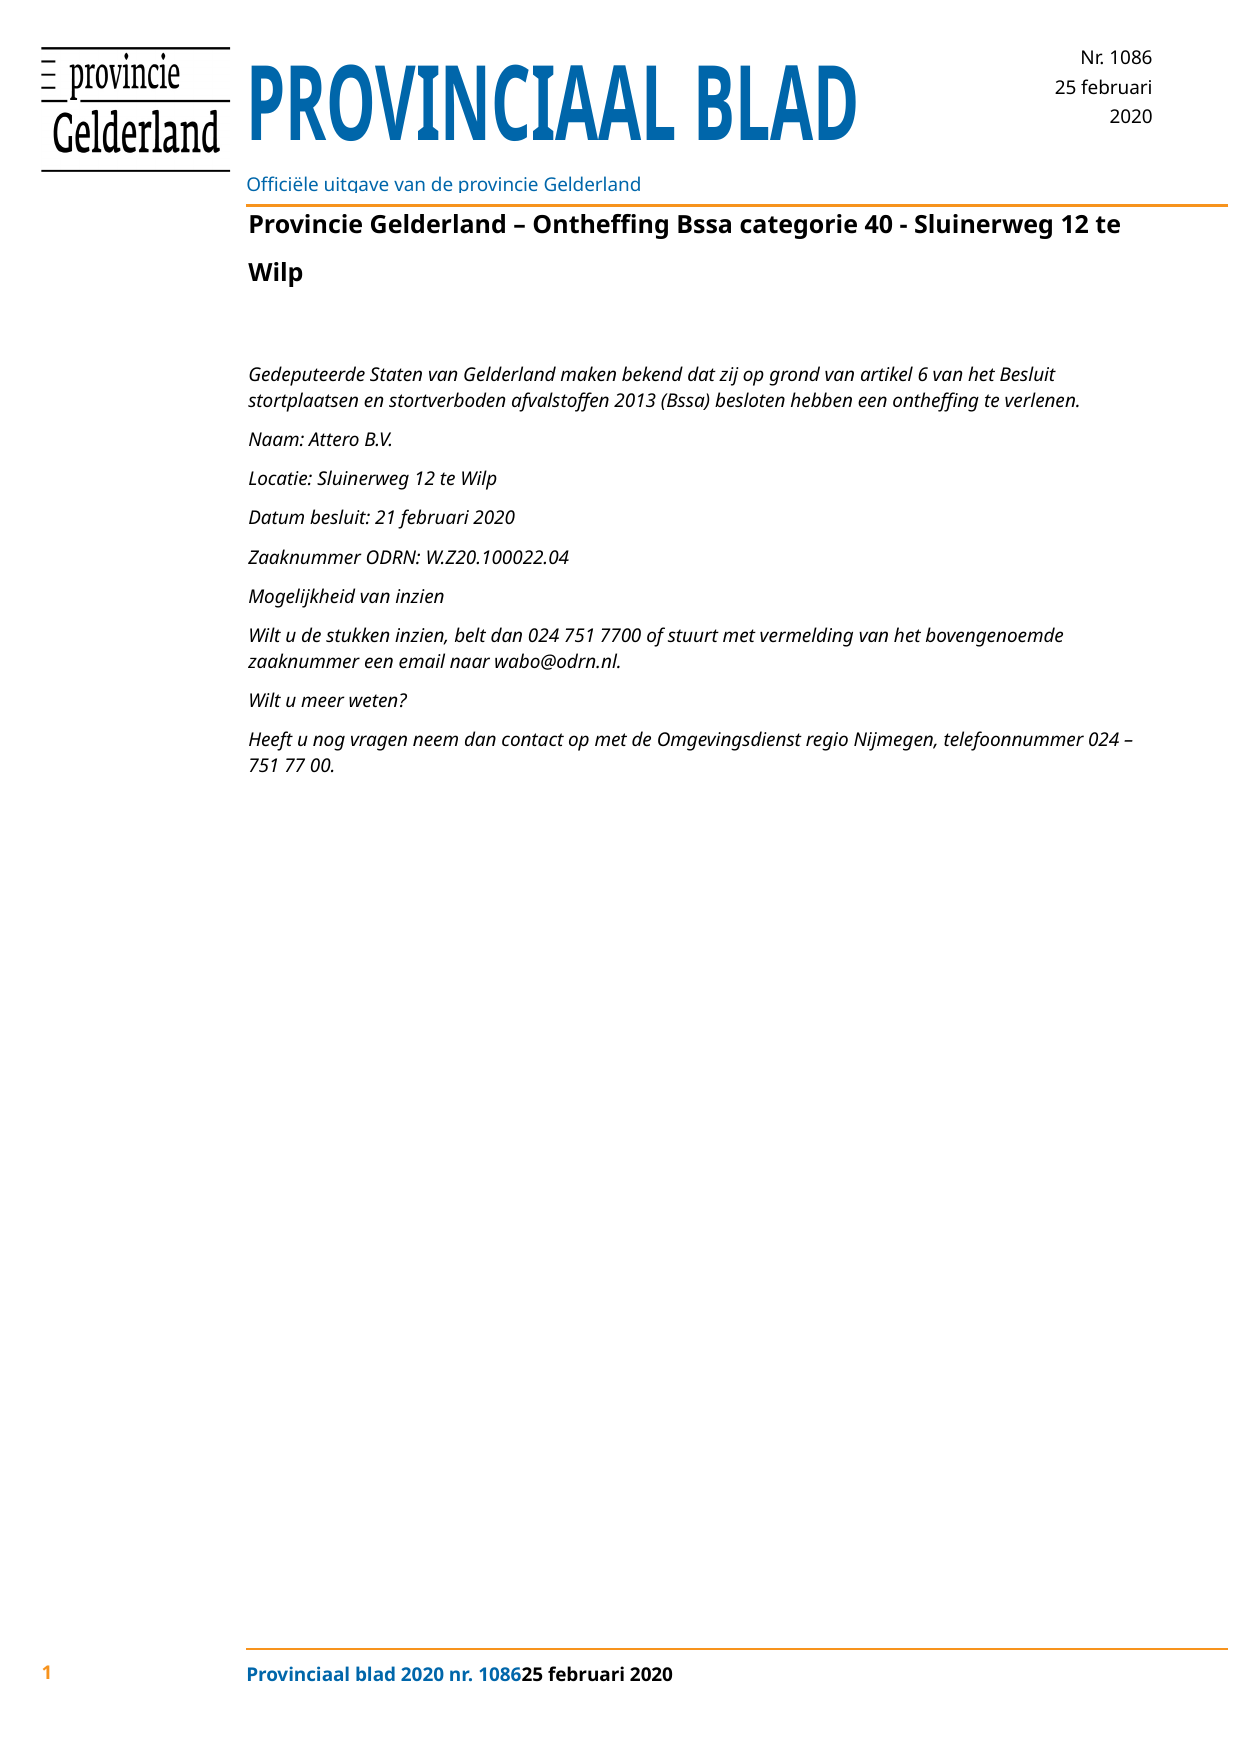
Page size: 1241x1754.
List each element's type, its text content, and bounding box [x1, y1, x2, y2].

text Provincie Gelderland – Ontheffing Bssa categorie 40 - Sluinerweg 12 te Wilp [248, 207, 1152, 288]
text Zaaknummer ODRN: W.Z20.100022.04 [248, 544, 1152, 569]
text Datum besluit: 21 februari 2020 [248, 504, 1152, 530]
text Mogelijkheid van inzien [248, 583, 1152, 609]
text Heeft u nog vragen neem dan contact op met de Omgevingsdienst regio Nijmegen, telefoonnummer 024 – 751 77 00. [248, 727, 1152, 778]
text Naam: Attero B.V. [248, 426, 1152, 452]
picture [41, 47, 231, 172]
text Gedeputeerde Staten van Gelderland maken bekend dat zij op grond van artikel 6 van het Besluit stortplaatsen en stortverboden afvalstoffen 2013 (Bssa) besloten hebben een ontheffing te verlenen. [248, 361, 1152, 412]
text Wilt u meer weten? [248, 687, 1152, 713]
text Locatie: Sluinerweg 12 te Wilp [248, 465, 1152, 491]
text Wilt u de stukken inzien, belt dan 024 751 7700 of stuurt met vermelding van het bovengenoemde zaaknummer een email naar wabo@odrn.nl. [248, 622, 1152, 674]
